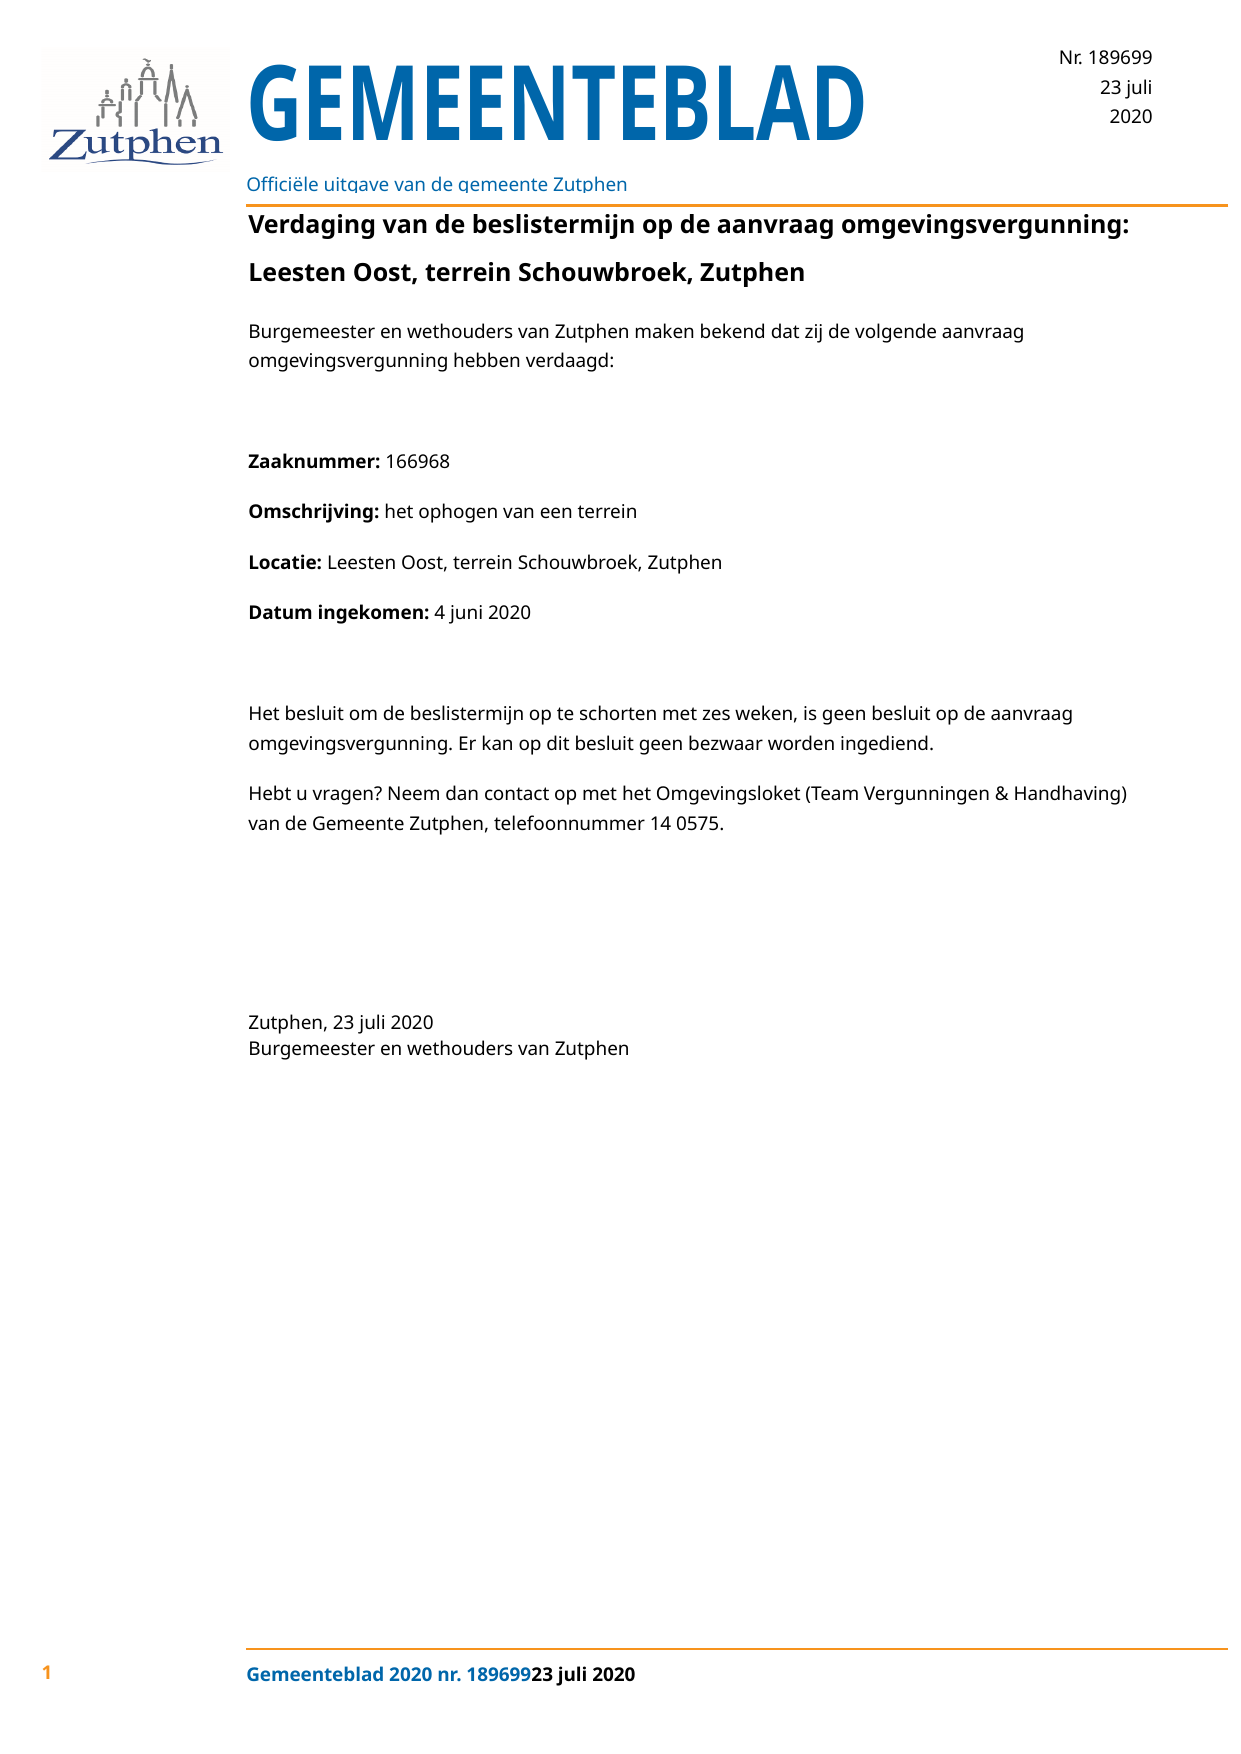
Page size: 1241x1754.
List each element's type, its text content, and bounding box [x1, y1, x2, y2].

text Verdaging van de beslistermijn op de aanvraag omgevingsvergunning: Leesten Oost, terrein Schouwbroek, Zutphen [248, 207, 1152, 288]
text Omschrijving: het ophogen van een terrein [248, 499, 1152, 524]
text Locatie: Leesten Oost, terrein Schouwbroek, Zutphen [248, 549, 1152, 575]
text Zaaknummer: 166968 [248, 448, 1152, 474]
text Burgemeester en wethouders van Zutphen [248, 1035, 1152, 1061]
text Datum ingekomen: 4 juni 2020 [248, 599, 1152, 625]
text Hebt u vragen? Neem dan contact op met het Omgevingsloket (Team Vergunningen & Handhaving) van de Gemeente Zutphen, telefoonnummer 14 0575. [248, 780, 1152, 836]
text Burgemeester en wethouders van Zutphen maken bekend dat zij de volgende aanvraag omgevingsvergunning hebben verdaagd: [248, 318, 1152, 373]
picture [41, 47, 231, 172]
text Zutphen, 23 juli 2020 [248, 1009, 1152, 1035]
text Het besluit om de beslistermijn op te schorten met zes weken, is geen besluit op de aanvraag omgevingsvergunning. Er kan op dit besluit geen bezwaar worden ingediend. [248, 700, 1152, 756]
